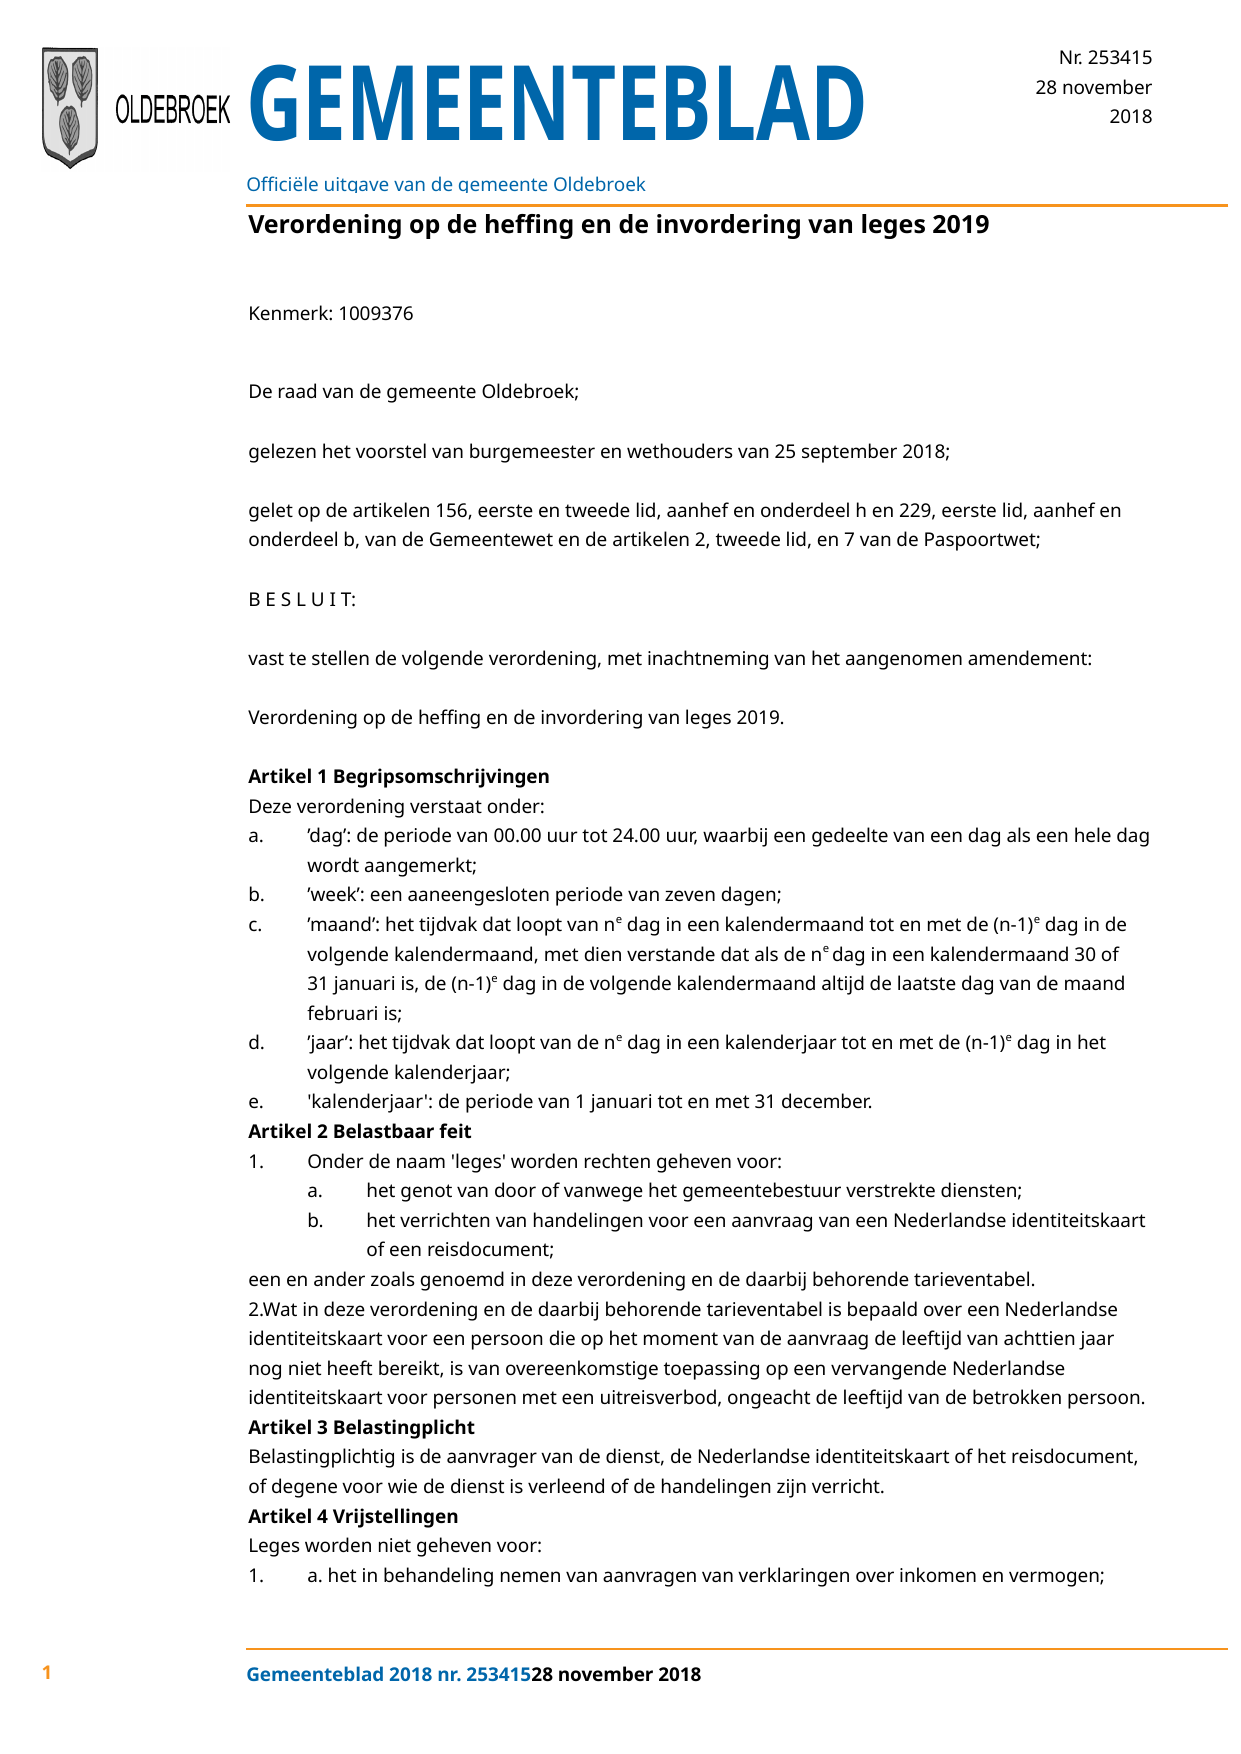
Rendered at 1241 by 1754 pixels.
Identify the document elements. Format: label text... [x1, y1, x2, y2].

text Leges worden niet geheven voor: [248, 1532, 1152, 1558]
text een en ander zoals genoemd in deze verordening en de daarbij behorende tarieventabel. [248, 1266, 1152, 1292]
text Belastingplichtig is de aanvrager van de dienst, de Nederlandse identiteitskaart of het reisdocument, of degene voor wie de dienst is verleend of de handelingen zijn verricht. [248, 1444, 1152, 1499]
text vast te stellen de volgende verordening, met inachtneming van het aangenomen amendement: [248, 645, 1152, 671]
list ’week’: een aaneengesloten periode van zeven dagen; [248, 882, 1152, 907]
list 'kalenderjaar': de periode van 1 januari tot en met 31 december. [248, 1089, 1152, 1114]
text Kenmerk: 1009376 [248, 300, 1152, 326]
list ’dag’: de periode van 00.00 uur tot 24.00 uur, waarbij een gedeelte van een dag als een hele dag wordt aangemerkt; [248, 822, 1152, 878]
list ’jaar’: het tijdvak dat loopt van de ne dag in een kalenderjaar tot en met de (n-1)e dag in het volgende kalenderjaar; [248, 1029, 1152, 1085]
list a. het in behandeling nemen van aanvragen van verklaringen over inkomen en vermogen; [248, 1562, 1152, 1588]
list ’maand’: het tijdvak dat loopt van ne dag in een kalendermaand tot en met de (n-1)e dag in de volgende kalendermaand, met dien verstande dat als de ne dag in een kalendermaand 30 of 31 januari is, de (n-1)e dag in de volgende kalendermaand altijd de laatste dag van de maand februari is; [248, 911, 1152, 1026]
text 2.Wat in deze verordening en de daarbij behorende tarieventabel is bepaald over een Nederlandse identiteitskaart voor een persoon die op het moment van de aanvraag de leeftijd van achttien jaar nog niet heeft bereikt, is van overeenkomstige toepassing op een vervangende Nederlandse identiteitskaart voor personen met een uitreisverbod, ongeacht de leeftijd van de betrokken persoon. [248, 1296, 1152, 1410]
list het verrichten van handelingen voor een aanvraag van een Nederlandse identiteitskaart of een reisdocument; [307, 1207, 1152, 1262]
text Artikel 2 Belastbaar feit [248, 1118, 1152, 1144]
picture [41, 47, 231, 172]
list Onder de naam 'leges' worden rechten geheven voor: [248, 1148, 1152, 1174]
list het genot van door of vanwege het gemeentebestuur verstrekte diensten; [307, 1177, 1152, 1203]
text Artikel 1 Begripsomschrijvingen [248, 763, 1152, 789]
text gelezen het voorstel van burgemeester en wethouders van 25 september 2018; [248, 438, 1152, 464]
text Deze verordening verstaat onder: [248, 793, 1152, 819]
text Artikel 3 Belastingplicht [248, 1414, 1152, 1440]
text Artikel 4 Vrijstellingen [248, 1503, 1152, 1529]
text De raad van de gemeente Oldebroek; [248, 379, 1152, 404]
text Verordening op de heffing en de invordering van leges 2019 [248, 207, 1152, 241]
text gelet op de artikelen 156, eerste en tweede lid, aanhef en onderdeel h en 229, eerste lid, aanhef en onderdeel b, van de Gemeentewet en de artikelen 2, tweede lid, en 7 van de Paspoortwet; [248, 497, 1152, 552]
text Verordening op de heffing en de invordering van leges 2019. [248, 704, 1152, 730]
text B E S L U I T: [248, 586, 1152, 612]
